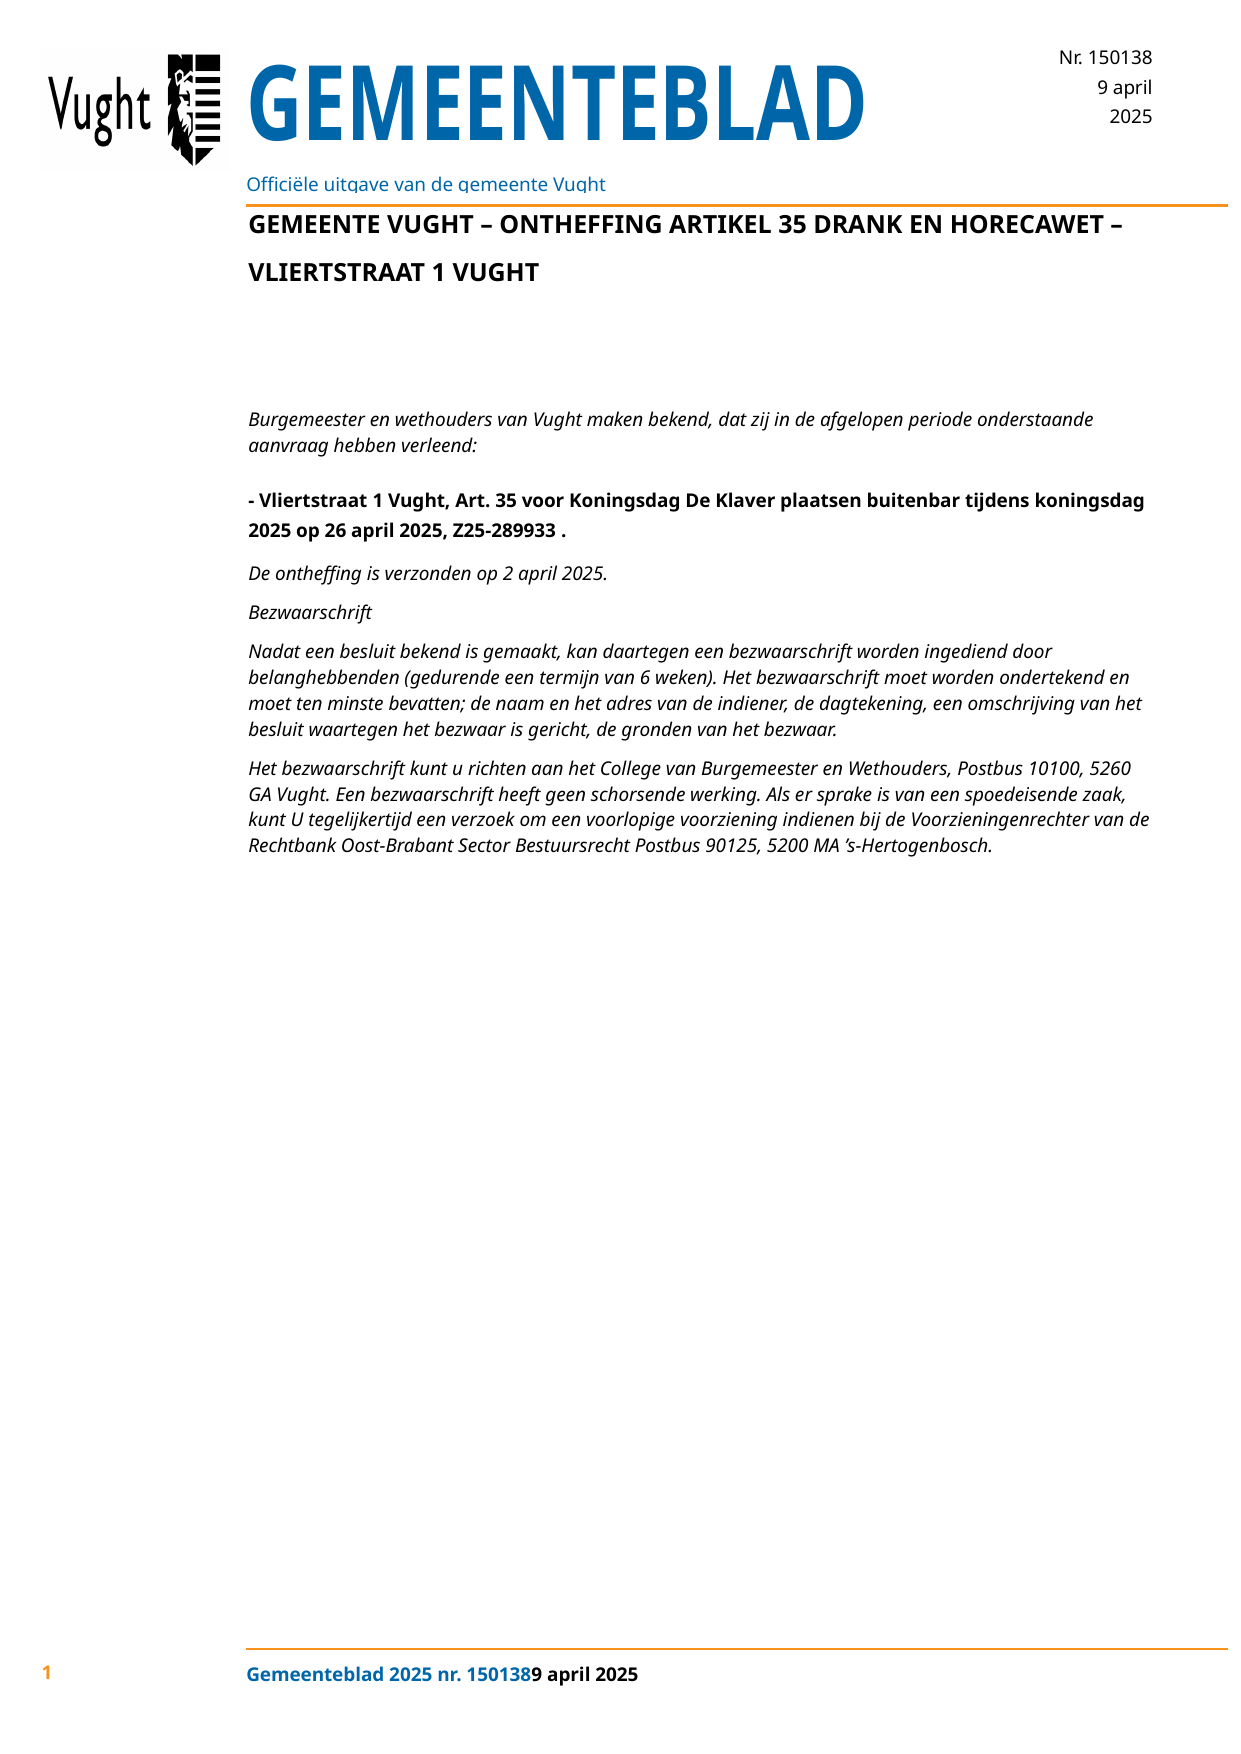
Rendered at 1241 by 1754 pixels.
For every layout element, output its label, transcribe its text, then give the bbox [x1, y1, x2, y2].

text - Vliertstraat 1 Vught, Art. 35 voor Koningsdag De Klaver plaatsen buitenbar tijdens koningsdag 2025 op 26 april 2025, Z25-289933 . [248, 487, 1152, 543]
text GEMEENTE VUGHT – ONTHEFFING ARTIKEL 35 DRANK EN HORECAWET – VLIERTSTRAAT 1 VUGHT [248, 207, 1152, 288]
text Bezwaarschrift [248, 599, 1152, 625]
text Het bezwaarschrift kunt u richten aan het College van Burgemeester en Wethouders, Postbus 10100, 5260 GA Vught. Een bezwaarschrift heeft geen schorsende werking. Als er sprake is van een spoedeisende zaak, kunt U tegelijkertijd een verzoek om een voorlopige voorziening indienen bij de Voorzieningenrechter van de Rechtbank Oost-Brabant Sector Bestuursrecht Postbus 90125, 5200 MA ’s-Hertogenbosch. [248, 755, 1152, 858]
text Burgemeester en wethouders van Vught maken bekend, dat zij in de afgelopen periode onderstaande aanvraag hebben verleend: [248, 406, 1152, 458]
text De ontheffing is verzonden op 2 april 2025. [248, 560, 1152, 586]
picture [41, 47, 231, 172]
text Nadat een besluit bekend is gemaakt, kan daartegen een bezwaarschrift worden ingediend door belanghebbenden (gedurende een termijn van 6 weken). Het bezwaarschrift moet worden ondertekend en moet ten minste bevatten; de naam en het adres van de indiener, de dagtekening, een omschrijving van het besluit waartegen het bezwaar is gericht, de gronden van het bezwaar. [248, 639, 1152, 742]
